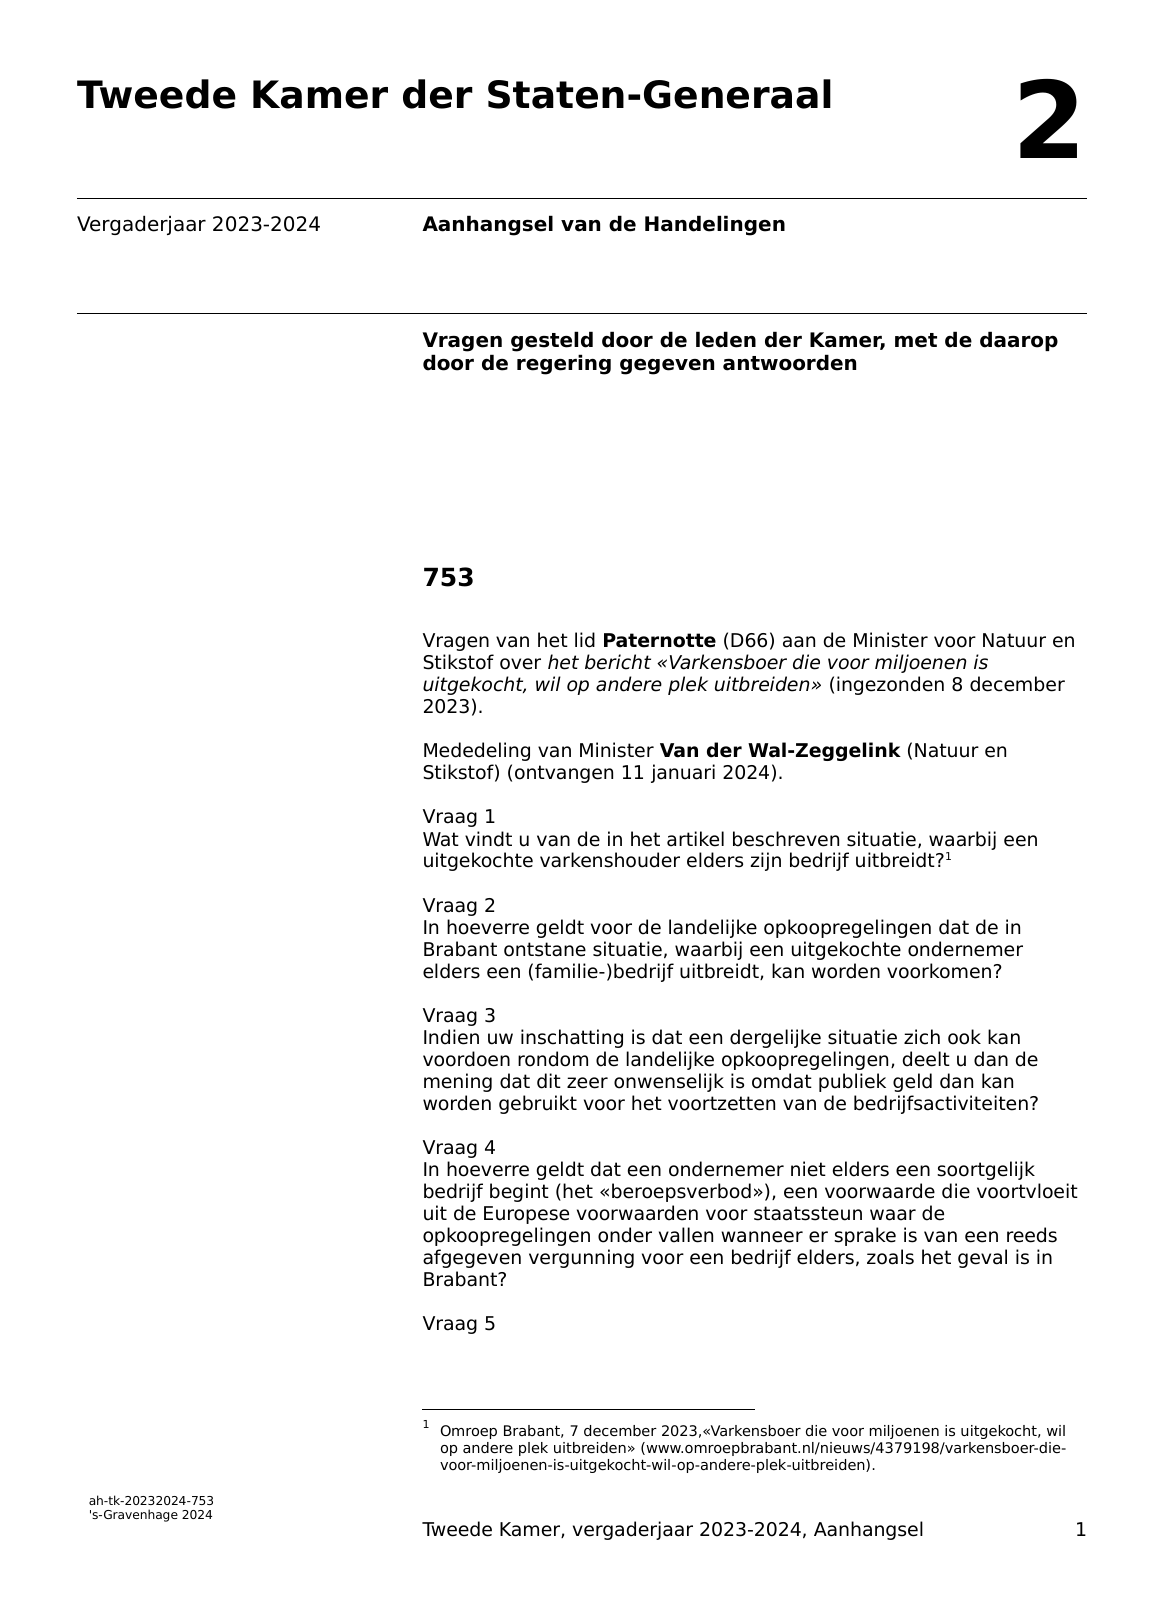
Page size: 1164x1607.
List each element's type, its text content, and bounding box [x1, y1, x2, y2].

table_cell Vergaderjaar 2023-2024 [77, 199, 422, 313]
table_cell [77, 314, 422, 375]
text Wat vindt u van de in het artikel beschreven situatie, waarbij een uitgekochte varkenshouder elders zijn bedrijf uitbreidt? [422, 828, 1087, 872]
text Vragen van het lid Paternotte (D66) aan de Minister voor Natuur en Stikstof over het bericht «Varkensboer die voor miljoenen is uitgekocht, wil op andere plek uitbreiden» (ingezonden 8 december 2023). [422, 630, 1087, 718]
text 's-Gravenhage 2024 [88, 1508, 323, 1522]
text Vraag 2 [422, 894, 1087, 917]
text 753 [422, 563, 1087, 592]
text Mededeling van Minister Van der Wal-Zeggelink (Natuur en Stikstof) (ontvangen 11 januari 2024). [422, 740, 1087, 784]
table_header 2 [886, 59, 1087, 198]
text Omroep Brabant, 7 december 2023,«Varkensboer die voor miljoenen is uitgekocht, wil op andere plek uitbreiden» (www.omroepbrabant.nl/nieuws/4379198/varkensboer-die-voor-miljoenen-is-uitgekocht-wil-op-andere-plek-uitbreiden). [422, 1418, 1087, 1474]
text In hoeverre geldt dat een ondernemer niet elders een soortgelijk bedrijf begint (het «beroepsverbod»), een voorwaarde die voortvloeit uit de Europese voorwaarden voor staatssteun waar de opkoopregelingen onder vallen wanneer er sprake is van een reeds afgegeven vergunning voor een bedrijf elders, zoals het geval is in Brabant? [422, 1159, 1087, 1291]
text Vraag 5 [422, 1313, 1087, 1335]
table_cell Aanhangsel van de Handelingen [422, 199, 1087, 313]
text Vraag 1 [422, 806, 1087, 828]
text Indien uw inschatting is dat een dergelijke situatie zich ook kan voordoen rondom de landelijke opkoopregelingen, deelt u dan de mening dat dit zeer onwenselijk is omdat publiek geld dan kan worden gebruikt voor het voortzetten van de bedrijfsactiviteiten? [422, 1027, 1087, 1114]
text Vraag 3 [422, 1005, 1087, 1027]
table_cell Vragen gesteld door de leden der Kamer, met de daarop door de regering gegeven antwoorden [422, 314, 1087, 375]
table_header Tweede Kamer der Staten-Generaal [77, 59, 886, 198]
text Vraag 4 [422, 1137, 1087, 1159]
text In hoeverre geldt voor de landelijke opkoopregelingen dat de in Brabant ontstane situatie, waarbij een uitgekochte ondernemer elders een (familie-)bedrijf uitbreidt, kan worden voorkomen? [422, 917, 1087, 982]
text ah-tk-20232024-753 [88, 1494, 323, 1508]
